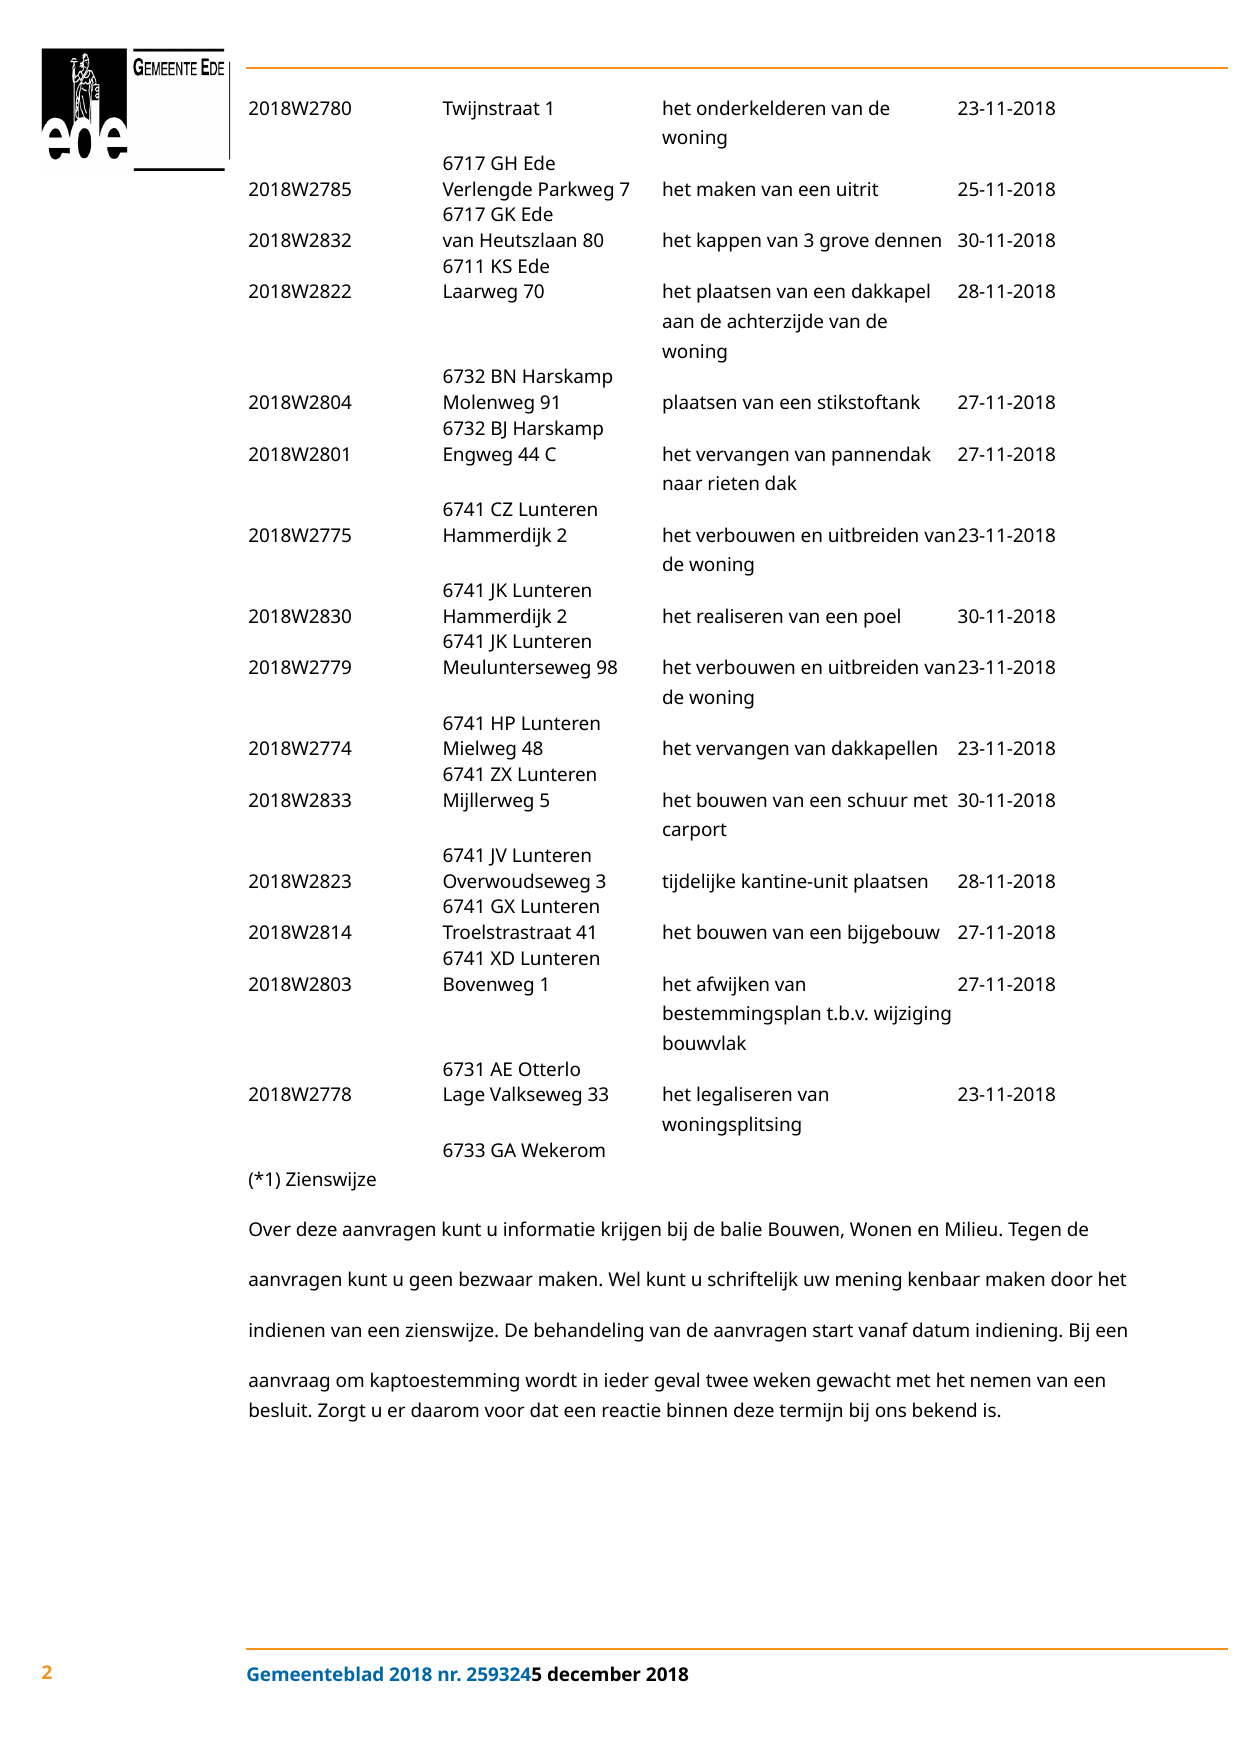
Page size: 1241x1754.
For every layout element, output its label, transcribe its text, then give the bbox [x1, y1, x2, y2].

table_cell 27-11-2018 [958, 971, 1152, 1056]
table_cell 6741 GX Lunteren [442, 894, 662, 919]
table_cell [958, 253, 1152, 279]
table_cell [248, 1056, 442, 1081]
table_cell [662, 150, 957, 176]
text (*1) Zienswijze [248, 1166, 1152, 1191]
table_cell Laarweg 70 [442, 279, 662, 364]
table_cell Bovenweg 1 [442, 971, 662, 1056]
table_cell plaatsen van een stikstoftank [662, 389, 957, 415]
text Over deze aanvragen kunt u informatie krijgen bij de balie Bouwen, Wonen en Milieu. Tegen de [248, 1216, 1152, 1242]
table_cell [248, 842, 442, 868]
table_cell [958, 1056, 1152, 1081]
table_cell tijdelijke kantine-unit plaatsen [662, 868, 957, 894]
table_cell 6741 HP Lunteren [442, 710, 662, 735]
table_cell 2018W2785 [248, 176, 442, 202]
table_cell [662, 253, 957, 279]
table_cell 2018W2778 [248, 1081, 442, 1137]
table_cell het verbouwen en uitbreiden van de woning [662, 654, 957, 710]
table_cell [248, 629, 442, 654]
table_cell het bouwen van een schuur met carport [662, 787, 957, 842]
table_cell het vervangen van dakkapellen [662, 735, 957, 761]
table_cell [958, 364, 1152, 389]
table_cell [662, 761, 957, 787]
table_cell 30-11-2018 [958, 603, 1152, 629]
table_cell 6733 GA Wekerom [442, 1137, 662, 1162]
table_cell [662, 415, 957, 441]
table_cell [958, 577, 1152, 603]
table_cell [958, 202, 1152, 227]
table_cell [662, 1056, 957, 1081]
table_cell het vervangen van pannendak naar rieten dak [662, 441, 957, 496]
table_cell het afwijken van bestemmingsplan t.b.v. wijziging bouwvlak [662, 971, 957, 1056]
table_cell [662, 202, 957, 227]
table_cell 6732 BJ Harskamp [442, 415, 662, 441]
table_cell 2018W2775 [248, 522, 442, 577]
table_cell [248, 202, 442, 227]
table_cell [248, 710, 442, 735]
table_cell het onderkelderen van de woning [662, 95, 957, 150]
table_cell het verbouwen en uitbreiden van de woning [662, 522, 957, 577]
table_cell 23-11-2018 [958, 522, 1152, 577]
table_cell 2018W2774 [248, 735, 442, 761]
table_cell Troelstrastraat 41 [442, 919, 662, 945]
table_cell Meulunterseweg 98 [442, 654, 662, 710]
text aanvraag om kaptoestemming wordt in ieder geval twee weken gewacht met het nemen van een besluit. Zorgt u er daarom voor dat een reactie binnen deze termijn bij ons bekend is. [248, 1367, 1152, 1423]
table_cell 25-11-2018 [958, 176, 1152, 202]
table_cell [248, 496, 442, 522]
table_cell [958, 842, 1152, 868]
table_cell van Heutszlaan 80 [442, 227, 662, 253]
table_cell [248, 894, 442, 919]
table_cell [662, 364, 957, 389]
table_cell [958, 496, 1152, 522]
table_cell Engweg 44 C [442, 441, 662, 496]
table_cell 2018W2804 [248, 389, 442, 415]
table_cell [662, 842, 957, 868]
table_cell [662, 629, 957, 654]
table_cell Molenweg 91 [442, 389, 662, 415]
table_cell 6741 CZ Lunteren [442, 496, 662, 522]
table_cell 6717 GK Ede [442, 202, 662, 227]
table_cell [958, 945, 1152, 971]
table_cell 28-11-2018 [958, 868, 1152, 894]
table_cell 6741 JV Lunteren [442, 842, 662, 868]
text aanvragen kunt u geen bezwaar maken. Wel kunt u schriftelijk uw mening kenbaar maken door het [248, 1267, 1152, 1292]
text indienen van een zienswijze. De behandeling van de aanvragen start vanaf datum indiening. Bij een [248, 1317, 1152, 1343]
table_cell 23-11-2018 [958, 654, 1152, 710]
table_cell 2018W2823 [248, 868, 442, 894]
table_cell [248, 1137, 442, 1162]
table_cell het plaatsen van een dakkapel aan de achterzijde van de woning [662, 279, 957, 364]
table_cell Mijllerweg 5 [442, 787, 662, 842]
picture [41, 47, 231, 172]
table_cell 23-11-2018 [958, 95, 1152, 150]
table_cell 2018W2779 [248, 654, 442, 710]
table_cell 6732 BN Harskamp [442, 364, 662, 389]
table_cell 27-11-2018 [958, 389, 1152, 415]
table_cell 6741 JK Lunteren [442, 629, 662, 654]
table_cell 2018W2822 [248, 279, 442, 364]
table_cell 6711 KS Ede [442, 253, 662, 279]
table_cell Twijnstraat 1 [442, 95, 662, 150]
table_cell Lage Valkseweg 33 [442, 1081, 662, 1137]
table_cell 6741 XD Lunteren [442, 945, 662, 971]
table_cell [248, 150, 442, 176]
table_cell [958, 415, 1152, 441]
table_cell Overwoudseweg 3 [442, 868, 662, 894]
table_cell 23-11-2018 [958, 1081, 1152, 1137]
table_cell [248, 364, 442, 389]
table_cell 27-11-2018 [958, 441, 1152, 496]
table_cell 2018W2830 [248, 603, 442, 629]
table_cell 27-11-2018 [958, 919, 1152, 945]
table_cell het maken van een uitrit [662, 176, 957, 202]
table_cell 6741 JK Lunteren [442, 577, 662, 603]
table_cell 6741 ZX Lunteren [442, 761, 662, 787]
table_cell het legaliseren van woningsplitsing [662, 1081, 957, 1137]
table_cell 30-11-2018 [958, 787, 1152, 842]
table_cell 2018W2814 [248, 919, 442, 945]
table_cell Hammerdijk 2 [442, 603, 662, 629]
table_cell 30-11-2018 [958, 227, 1152, 253]
table_cell [248, 253, 442, 279]
table_cell [248, 761, 442, 787]
table_cell 2018W2832 [248, 227, 442, 253]
table_cell 2018W2780 [248, 95, 442, 150]
table_cell [662, 710, 957, 735]
table_cell het bouwen van een bijgebouw [662, 919, 957, 945]
table_cell Mielweg 48 [442, 735, 662, 761]
table_cell [662, 945, 957, 971]
table_cell [958, 761, 1152, 787]
table_cell het kappen van 3 grove dennen [662, 227, 957, 253]
table_cell [958, 894, 1152, 919]
table_cell [662, 496, 957, 522]
table_cell 2018W2803 [248, 971, 442, 1056]
table_cell 2018W2833 [248, 787, 442, 842]
table_cell [662, 894, 957, 919]
table_cell 2018W2801 [248, 441, 442, 496]
table_cell [248, 577, 442, 603]
table_cell [248, 415, 442, 441]
table_cell [662, 577, 957, 603]
table_cell het realiseren van een poel [662, 603, 957, 629]
table_cell Verlengde Parkweg 7 [442, 176, 662, 202]
table_cell [958, 150, 1152, 176]
table_cell [958, 710, 1152, 735]
table_cell 6717 GH Ede [442, 150, 662, 176]
table_cell 6731 AE Otterlo [442, 1056, 662, 1081]
table_cell 23-11-2018 [958, 735, 1152, 761]
table_cell [958, 1137, 1152, 1162]
table_cell [958, 629, 1152, 654]
table_cell [662, 1137, 957, 1162]
table_cell Hammerdijk 2 [442, 522, 662, 577]
table_cell [248, 945, 442, 971]
table_cell 28-11-2018 [958, 279, 1152, 364]
